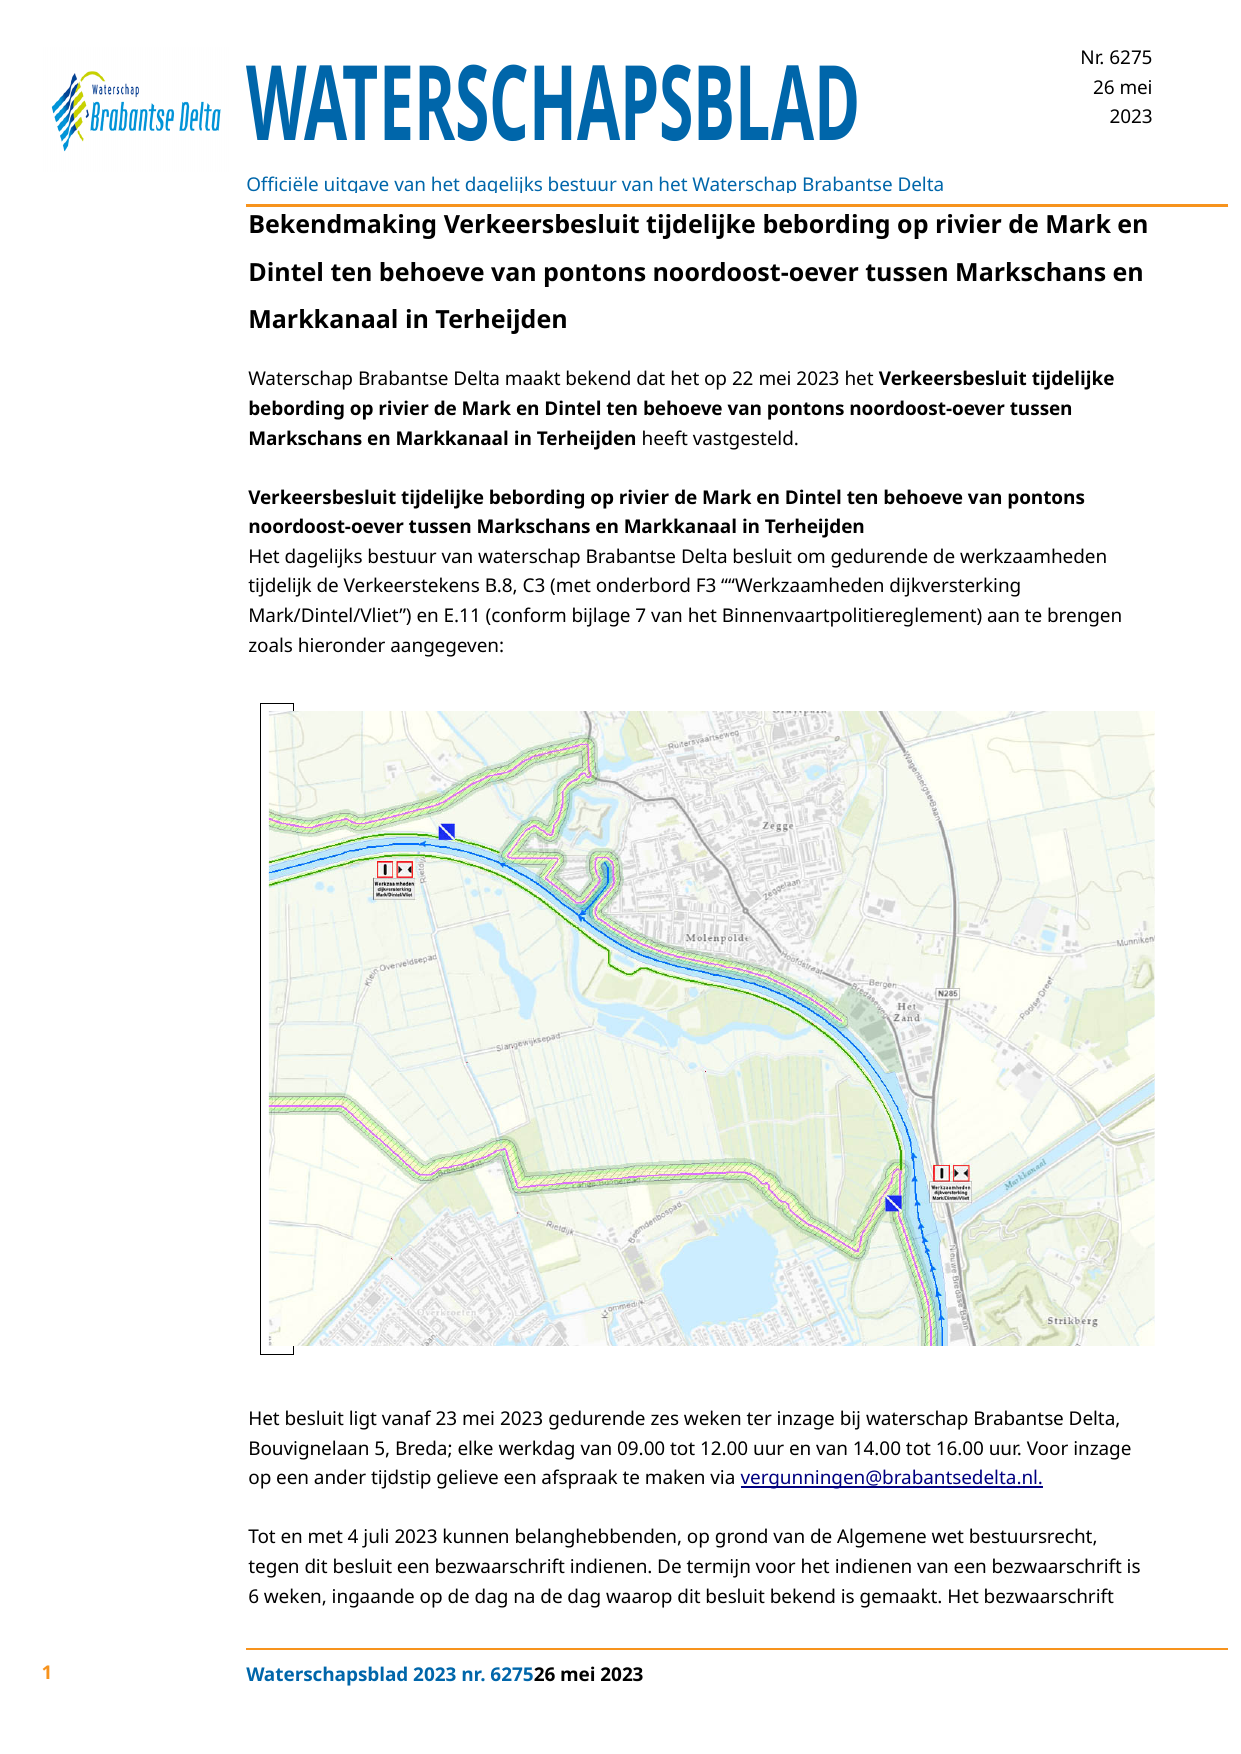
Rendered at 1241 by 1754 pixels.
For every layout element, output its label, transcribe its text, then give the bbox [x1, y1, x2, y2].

text Tot en met 4 juli 2023 kunnen belanghebbenden, op grond van de Algemene wet bestuursrecht, tegen dit besluit een bezwaarschrift indienen. De termijn voor het indienen van een bezwaarschrift is 6 weken, ingaande op de dag na de dag waarop dit besluit bekend is gemaakt. Het bezwaarschrift [248, 1524, 1152, 1608]
text Waterschap Brabantse Delta maakt bekend dat het op 22 mei 2023 het Verkeersbesluit tijdelijke bebording op rivier de Mark en Dintel ten behoeve van pontons noordoost-oever tussen Markschans en Markkanaal in Terheijden heeft vastgesteld. [248, 366, 1152, 450]
text Verkeersbesluit tijdelijke bebording op rivier de Mark en Dintel ten behoeve van pontons noordoost-oever tussen Markschans en Markkanaal in Terheijden [248, 484, 1152, 539]
picture [268, 711, 1155, 1346]
text Bekendmaking Verkeersbesluit tijdelijke bebording op rivier de Mark en Dintel ten behoeve van pontons noordoost-oever tussen Markschans en Markkanaal in Terheijden [248, 207, 1152, 336]
text Het besluit ligt vanaf 23 mei 2023 gedurende zes weken ter inzage bij waterschap Brabantse Delta, Bouvignelaan 5, Breda; elke werkdag van 09.00 tot 12.00 uur en van 14.00 tot 16.00 uur. Voor inzage op een ander tijdstip gelieve een afspraak te maken via vergunningen@brabantsedelta.nl. [248, 1405, 1152, 1490]
picture [41, 47, 231, 172]
text Het dagelijks bestuur van waterschap Brabantse Delta besluit om gedurende de werkzaamheden tijdelijk de Verkeerstekens B.8, C3 (met onderbord F3 ““Werkzaamheden dijkversterking Mark/Dintel/Vliet”) en E.11 (conform bijlage 7 van het Binnenvaartpolitiereglement) aan te brengen zoals hieronder aangegeven: [248, 543, 1152, 657]
